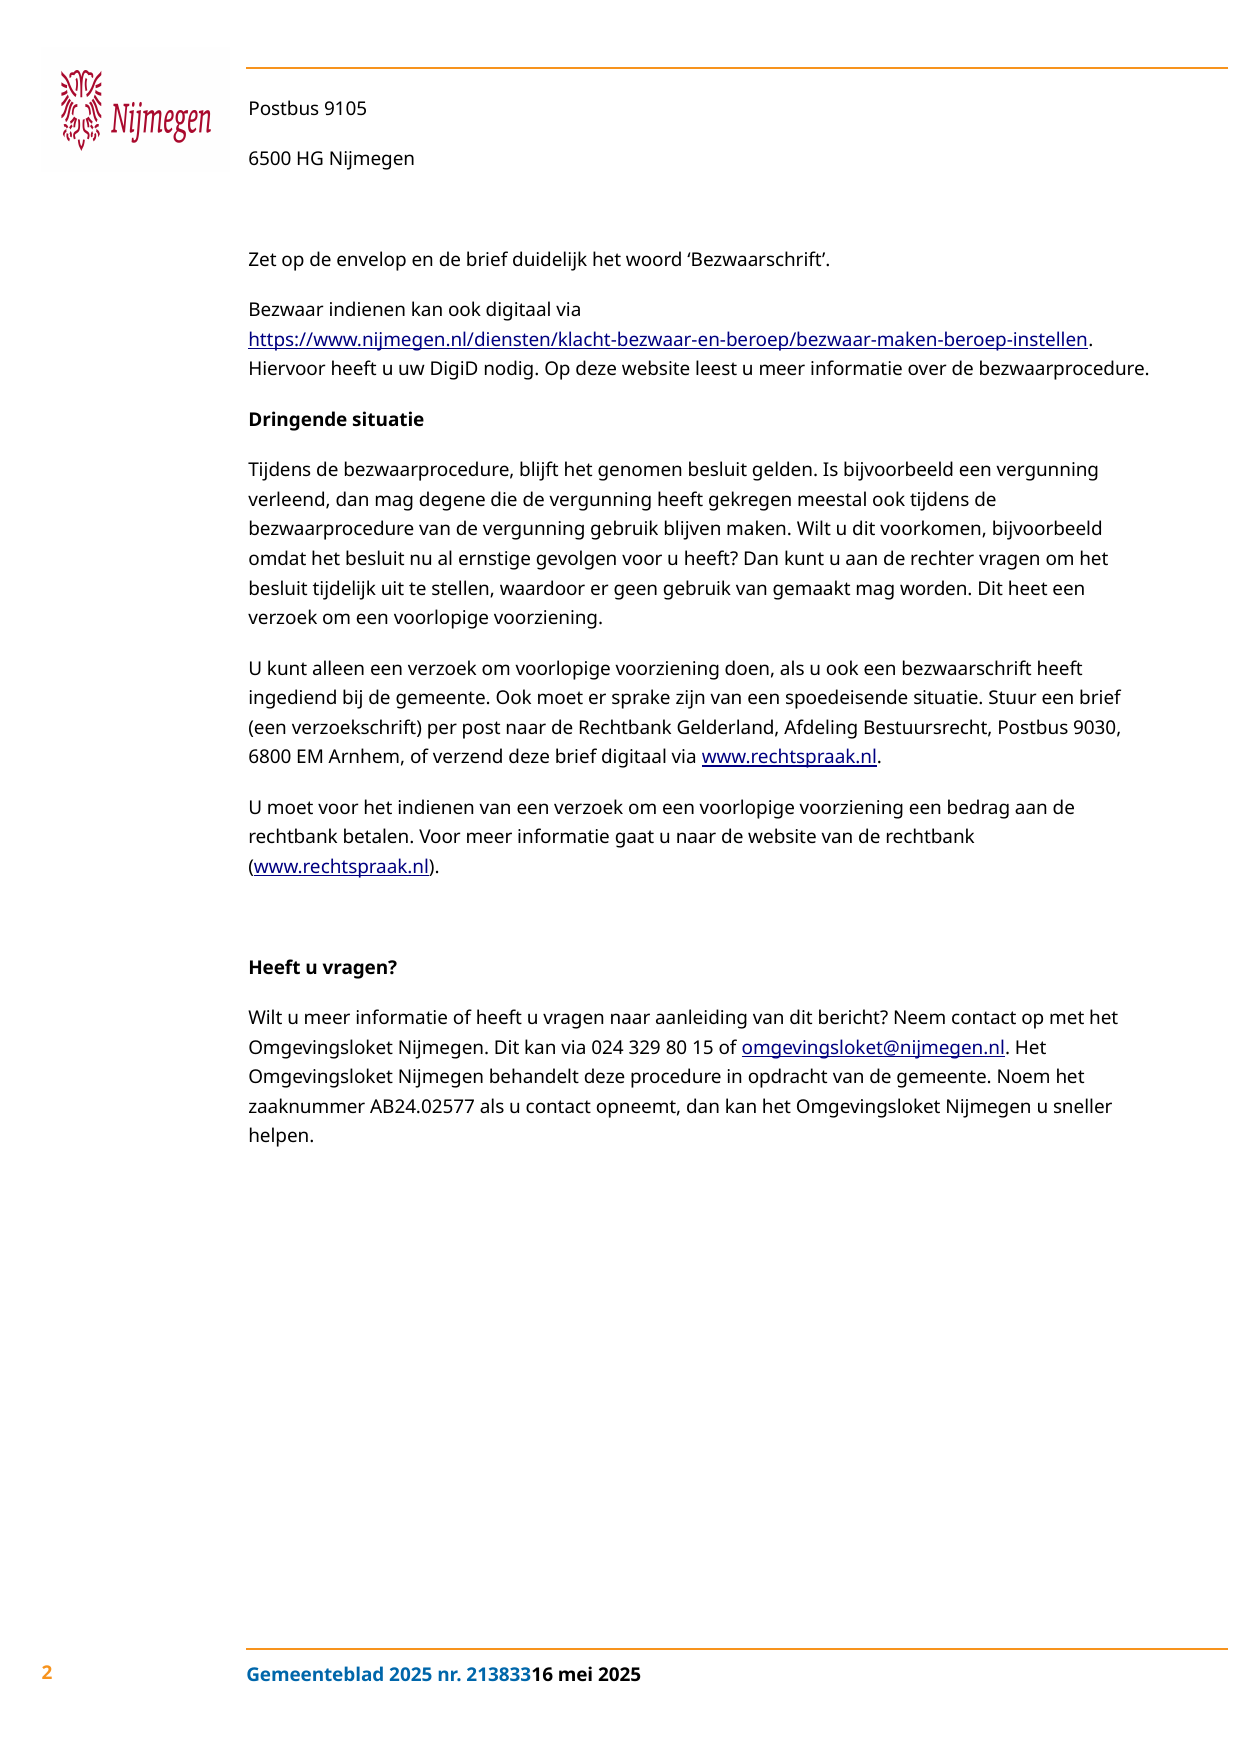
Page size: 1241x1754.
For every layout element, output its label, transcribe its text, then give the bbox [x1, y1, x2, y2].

picture [41, 47, 231, 172]
text U moet voor het indienen van een verzoek om een voorlopige voorziening een bedrag aan de rechtbank betalen. Voor meer informatie gaat u naar de website van de rechtbank (www.rechtspraak.nl). [248, 794, 1152, 879]
text Postbus 9105 [248, 95, 1152, 121]
text Dringende situatie [248, 406, 1152, 432]
text Zet op de envelop en de brief duidelijk het woord ‘Bezwaarschrift’. [248, 246, 1152, 272]
text U kunt alleen een verzoek om voorlopige voorziening doen, als u ook een bezwaarschrift heeft ingediend bij de gemeente. Ook moet er sprake zijn van een spoedeisende situatie. Stuur een brief (een verzoekschrift) per post naar de Rechtbank Gelderland, Afdeling Bestuursrecht, Postbus 9030, 6800 EM Arnhem, of verzend deze brief digitaal via www.rechtspraak.nl. [248, 655, 1152, 769]
text Heeft u vragen? [248, 954, 1152, 980]
text Bezwaar indienen kan ook digitaal via https://www.nijmegen.nl/diensten/klacht-bezwaar-en-beroep/bezwaar-maken-beroep-instellen. Hiervoor heeft u uw DigiD nodig. Op deze website leest u meer informatie over de bezwaarprocedure. [248, 296, 1152, 381]
text Tijdens de bezwaarprocedure, blijft het genomen besluit gelden. Is bijvoorbeeld een vergunning verleend, dan mag degene die de vergunning heeft gekregen meestal ook tijdens de bezwaarprocedure van de vergunning gebruik blijven maken. Wilt u dit voorkomen, bijvoorbeeld omdat het besluit nu al ernstige gevolgen voor u heeft? Dan kunt u aan de rechter vragen om het besluit tijdelijk uit te stellen, waardoor er geen gebruik van gemaakt mag worden. Dit heet een verzoek om een voorlopige voorziening. [248, 456, 1152, 630]
text 6500 HG Nijmegen [248, 145, 1152, 171]
text Wilt u meer informatie of heeft u vragen naar aanleiding van dit bericht? Neem contact op met het Omgevingsloket Nijmegen. Dit kan via 024 329 80 15 of omgevingsloket@nijmegen.nl. Het Omgevingsloket Nijmegen behandelt deze procedure in opdracht van de gemeente. Noem het zaaknummer AB24.02577 als u contact opneemt, dan kan het Omgevingsloket Nijmegen u sneller helpen. [248, 1004, 1152, 1148]
